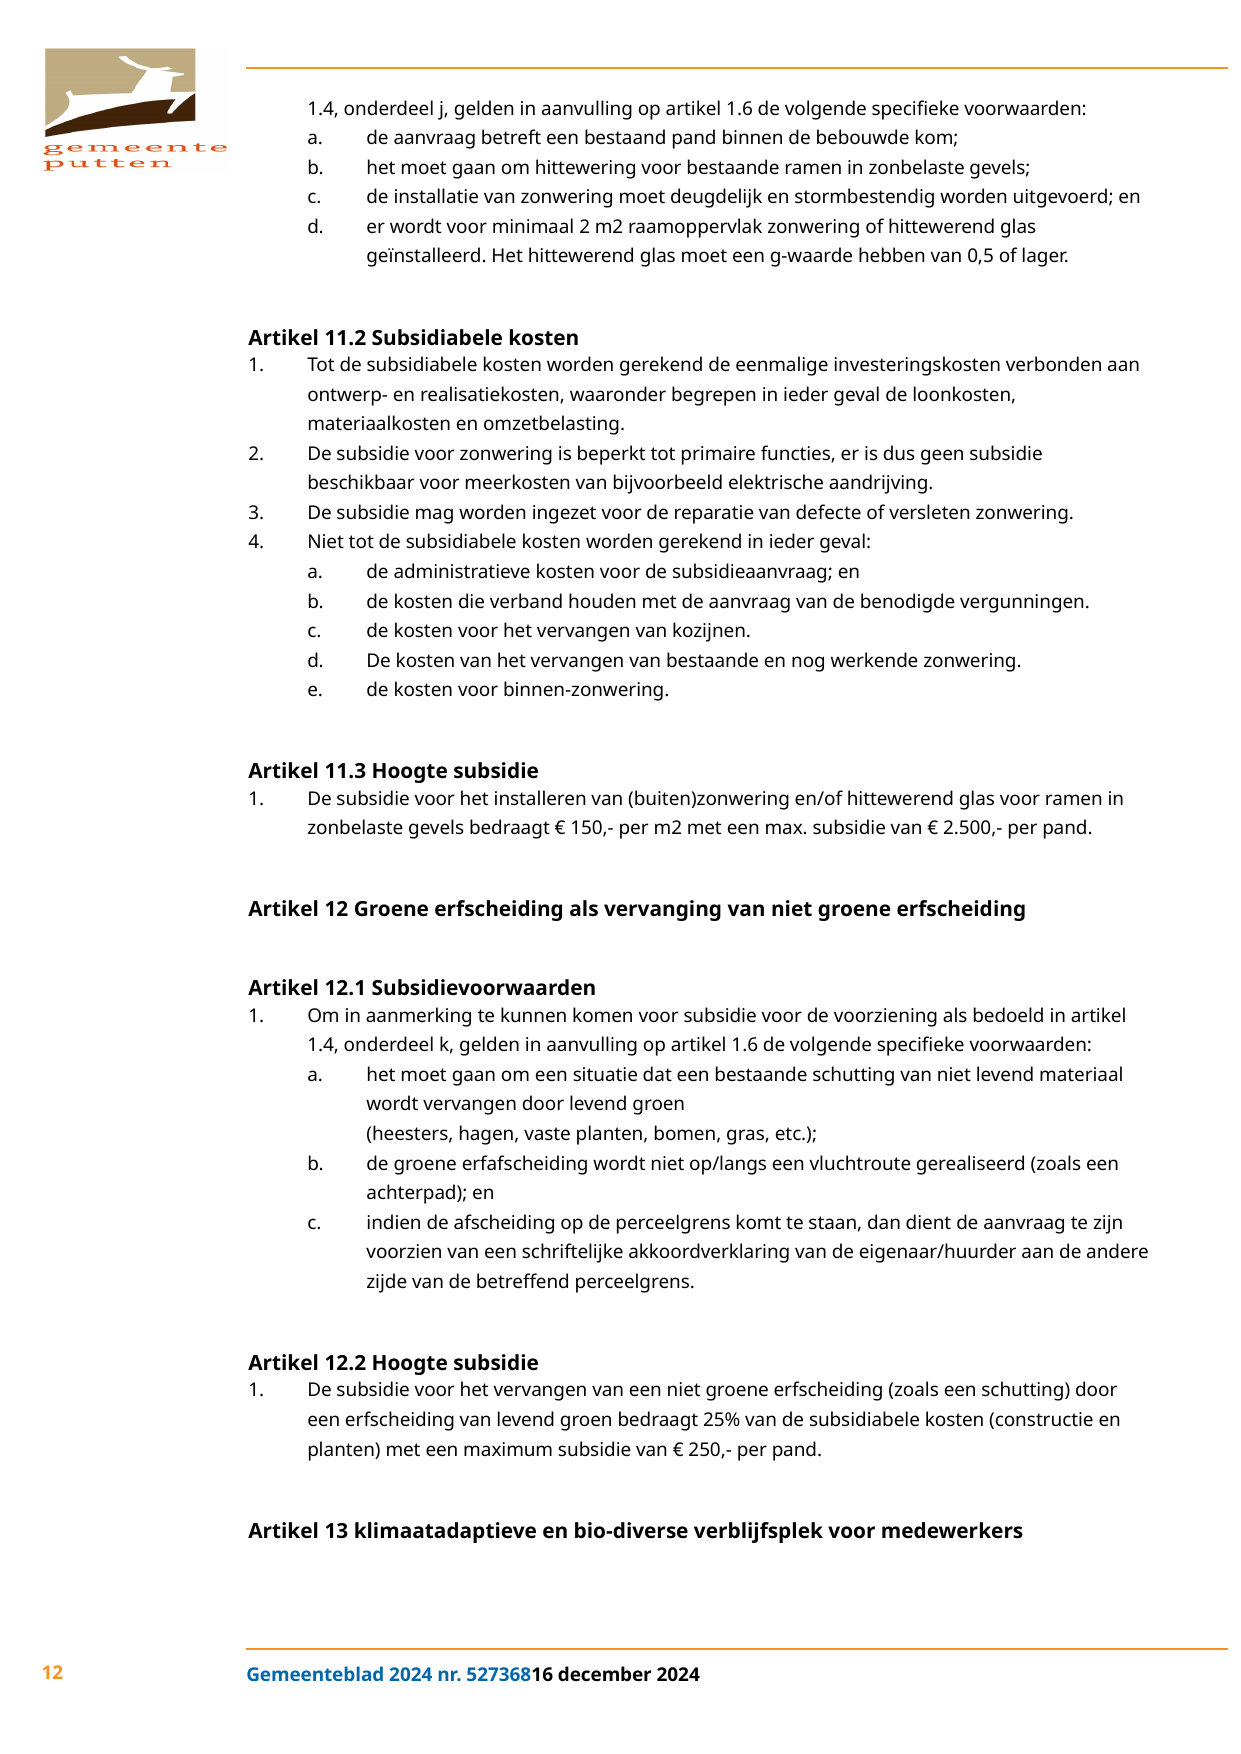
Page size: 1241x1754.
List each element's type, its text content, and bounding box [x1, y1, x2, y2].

list (heesters, hagen, vaste planten, bomen, gras, etc.); [307, 1120, 1152, 1146]
text Artikel 12.1 Subsidievoorwaarden [248, 973, 1152, 1002]
list Om in aanmerking te kunnen komen voor subsidie voor de voorziening als bedoeld in artikel 1.4, onderdeel k, gelden in aanvulling op artikel 1.6 de volgende specifieke voorwaarden: [248, 1002, 1152, 1057]
list indien de afscheiding op de perceelgrens komt te staan, dan dient de aanvraag te zijn voorzien van een schriftelijke akkoordverklaring van de eigenaar/huurder aan de andere zijde van de betreffend perceelgrens. [307, 1209, 1152, 1294]
list Niet tot de subsidiabele kosten worden gerekend in ieder geval: [248, 529, 1152, 554]
list het moet gaan om hittewering voor bestaande ramen in zonbelaste gevels; [307, 154, 1152, 180]
list de installatie van zonwering moet deugdelijk en stormbestendig worden uitgevoerd; en [307, 183, 1152, 209]
list de administratieve kosten voor de subsidieaanvraag; en [307, 558, 1152, 584]
list er wordt voor minimaal 2 m2 raamoppervlak zonwering of hittewerend glas geïnstalleerd. Het hittewerend glas moet een g-waarde hebben van 0,5 of lager. [307, 213, 1152, 268]
text Artikel 12.2 Hoogte subsidie [248, 1348, 1152, 1377]
list Tot de subsidiabele kosten worden gerekend de eenmalige investeringskosten verbonden aan ontwerp- en realisatiekosten, waaronder begrepen in ieder geval de loonkosten, materiaalkosten en omzetbelasting. [248, 351, 1152, 436]
text Artikel 13 klimaatadaptieve en bio-diverse verblijfsplek voor medewerkers [248, 1516, 1152, 1544]
list De subsidie voor zonwering is beperkt tot primaire functies, er is dus geen subsidie beschikbaar voor meerkosten van bijvoorbeeld elektrische aandrijving. [248, 440, 1152, 495]
list de aanvraag betreft een bestaand pand binnen de bebouwde kom; [307, 124, 1152, 150]
list het moet gaan om een situatie dat een bestaande schutting van niet levend materiaal wordt vervangen door levend groen [307, 1061, 1152, 1116]
list 1.4, onderdeel j, gelden in aanvulling op artikel 1.6 de volgende specifieke voorwaarden: [248, 95, 1152, 121]
list De subsidie mag worden ingezet voor de reparatie van defecte of versleten zonwering. [248, 499, 1152, 525]
list de kosten voor binnen-zonwering. [307, 677, 1152, 702]
text Artikel 11.2 Subsidiabele kosten [248, 323, 1152, 351]
list De subsidie voor het vervangen van een niet groene erfscheiding (zoals een schutting) door een erfscheiding van levend groen bedraagt 25% van de subsidiabele kosten (constructie en planten) met een maximum subsidie van € 250,- per pand. [248, 1377, 1152, 1461]
list De subsidie voor het installeren van (buiten)zonwering en/of hittewerend glas voor ramen in zonbelaste gevels bedraagt € 150,- per m2 met een max. subsidie van € 2.500,- per pand. [248, 785, 1152, 840]
text Artikel 11.3 Hoogte subsidie [248, 757, 1152, 785]
text Artikel 12 Groene erfscheiding als vervanging van niet groene erfscheiding [248, 894, 1152, 923]
list de groene erfafscheiding wordt niet op/langs een vluchtroute gerealiseerd (zoals een achterpad); en [307, 1150, 1152, 1205]
list de kosten die verband houden met de aanvraag van de benodigde vergunningen. [307, 588, 1152, 613]
list de kosten voor het vervangen van kozijnen. [307, 617, 1152, 643]
picture [41, 47, 231, 172]
list De kosten van het vervangen van bestaande en nog werkende zonwering. [307, 647, 1152, 673]
